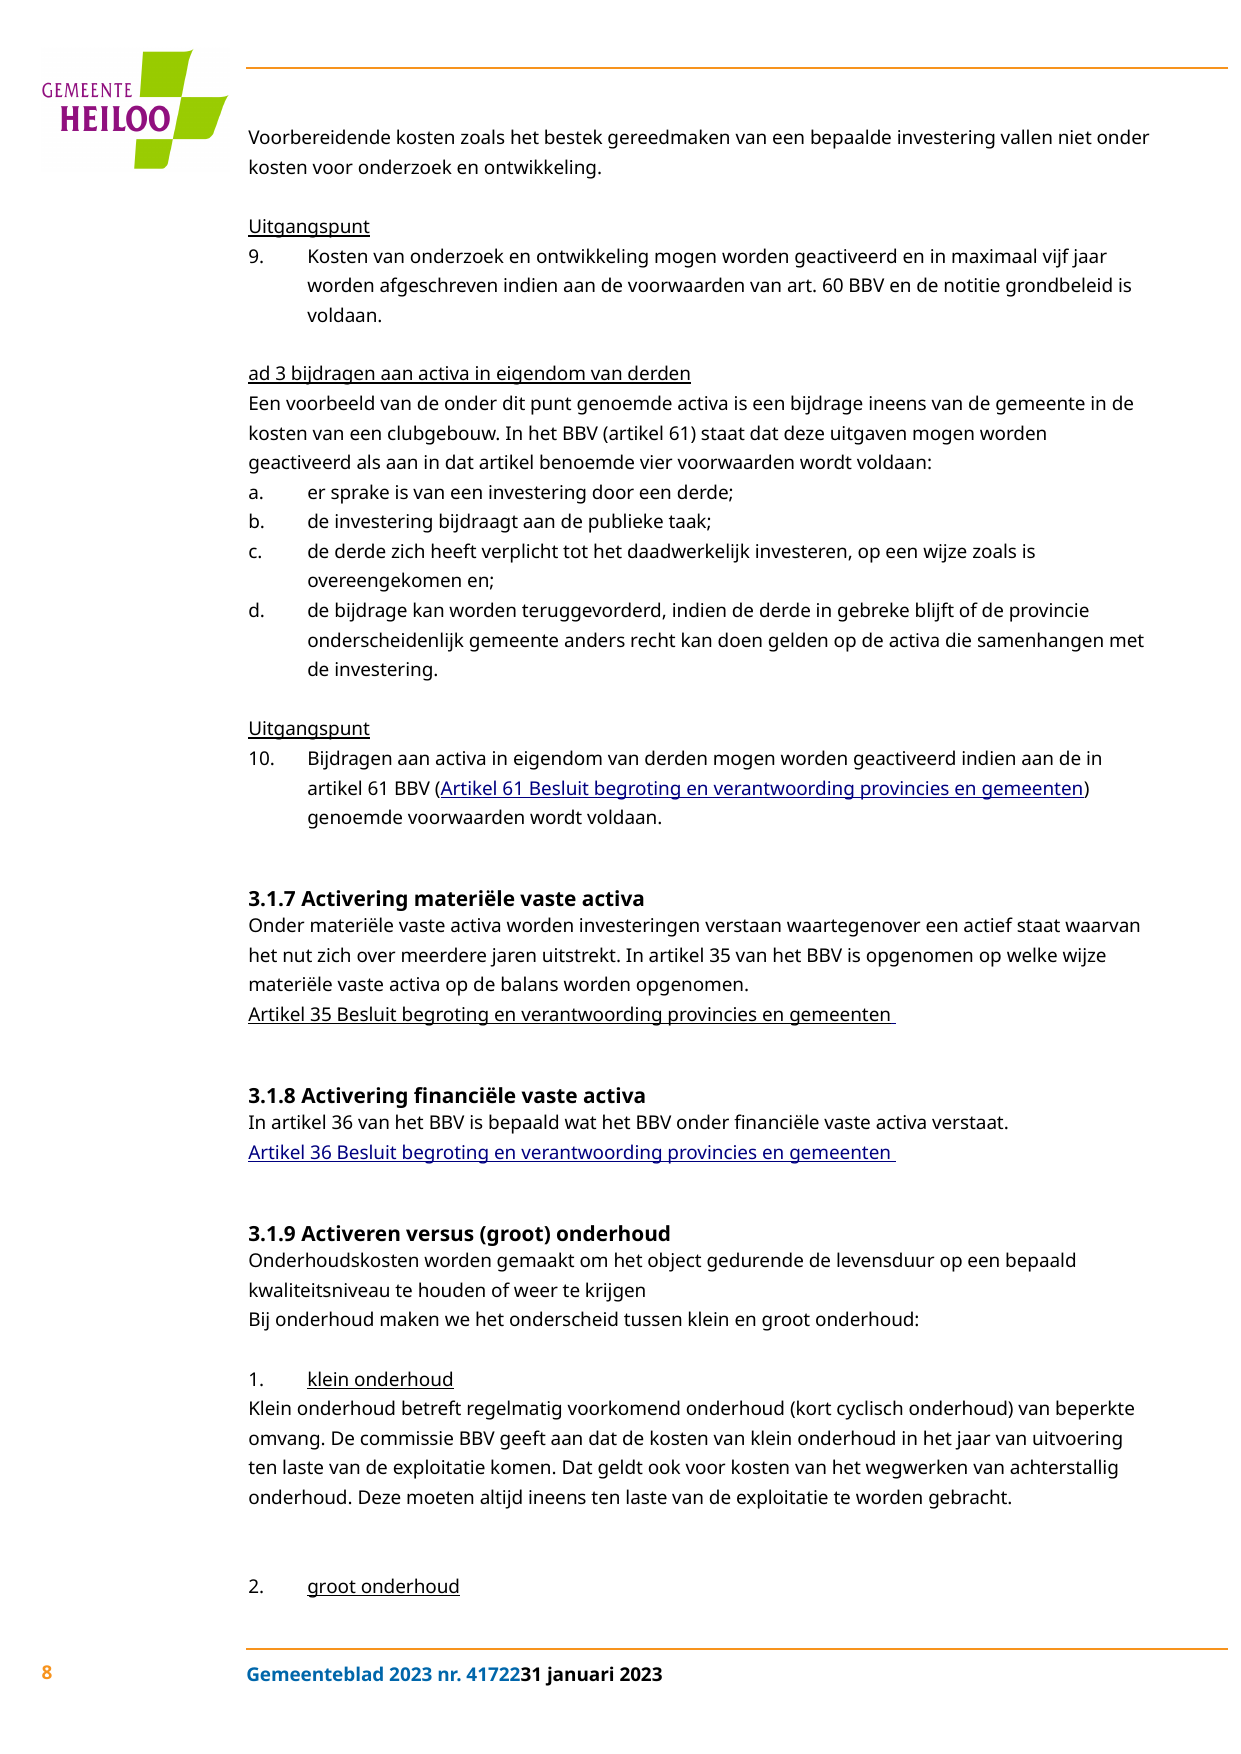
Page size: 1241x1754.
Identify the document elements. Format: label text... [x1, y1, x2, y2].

table_header Uitgangspunt Kosten van onderzoek en ontwikkeling mogen worden geactiveerd en in maximaal vijf jaar worden afgeschreven indien aan de voorwaarden van art. 60 BBV en de notitie grondbeleid is voldaan. [248, 213, 1152, 328]
table_header Uitgangspunt Bijdragen aan activa in eigendom van derden mogen worden geactiveerd indien aan de in artikel 61 BBV (Artikel 61 Besluit begroting en verantwoording provincies en gemeenten) genoemde voorwaarden wordt voldaan. [248, 716, 1152, 830]
text 3.1.8 Activering financiële vaste activa [248, 1081, 1152, 1109]
text Een voorbeeld van de onder dit punt genoemde activa is een bijdrage ineens van de gemeente in de kosten van een clubgebouw. In het BBV (artikel 61) staat dat deze uitgaven mogen worden geactiveerd als aan in dat artikel benoemde vier voorwaarden wordt voldaan: [248, 390, 1152, 475]
picture [41, 47, 231, 172]
text Voorbereidende kosten zoals het bestek gereedmaken van een bepaalde investering vallen niet onder kosten voor onderzoek en ontwikkeling. [248, 124, 1152, 180]
list de investering bijdraagt aan de publieke taak; [248, 508, 1152, 534]
text ad 3 bijdragen aan activa in eigendom van derden [248, 361, 1152, 386]
text Artikel 36 Besluit begroting en verantwoording provincies en gemeenten [248, 1139, 1152, 1165]
list de derde zich heeft verplicht tot het daadwerkelijk investeren, op een wijze zoals is overeengekomen en; [248, 538, 1152, 593]
list groot onderhoud [248, 1573, 1152, 1598]
text 3.1.9 Activeren versus (groot) onderhoud [248, 1219, 1152, 1247]
list de bijdrage kan worden teruggevorderd, indien de derde in gebreke blijft of de provincie onderscheidenlijk gemeente anders recht kan doen gelden op de activa die samenhangen met de investering. [248, 597, 1152, 682]
text Onderhoudskosten worden gemaakt om het object gedurende de levensduur op een bepaald kwaliteitsniveau te houden of weer te krijgen [248, 1247, 1152, 1303]
text Klein onderhoud betreft regelmatig voorkomend onderhoud (kort cyclisch onderhoud) van beperkte omvang. De commissie BBV geeft aan dat de kosten van klein onderhoud in het jaar van uitvoering ten laste van de exploitatie komen. Dat geldt ook voor kosten van het wegwerken van achterstallig onderhoud. Deze moeten altijd ineens ten laste van de exploitatie te worden gebracht. [248, 1395, 1152, 1510]
text Bij onderhoud maken we het onderscheid tussen klein en groot onderhoud: [248, 1307, 1152, 1332]
text 3.1.7 Activering materiële vaste activa [248, 884, 1152, 912]
list er sprake is van een investering door een derde; [248, 479, 1152, 504]
text Onder materiële vaste activa worden investeringen verstaan waartegenover een actief staat waarvan het nut zich over meerdere jaren uitstrekt. In artikel 35 van het BBV is opgenomen op welke wijze materiële vaste activa op de balans worden opgenomen. [248, 912, 1152, 997]
text In artikel 36 van het BBV is bepaald wat het BBV onder financiële vaste activa verstaat. [248, 1109, 1152, 1135]
text Artikel 35 Besluit begroting en verantwoording provincies en gemeenten [248, 1001, 1152, 1027]
list klein onderhoud [248, 1366, 1152, 1391]
